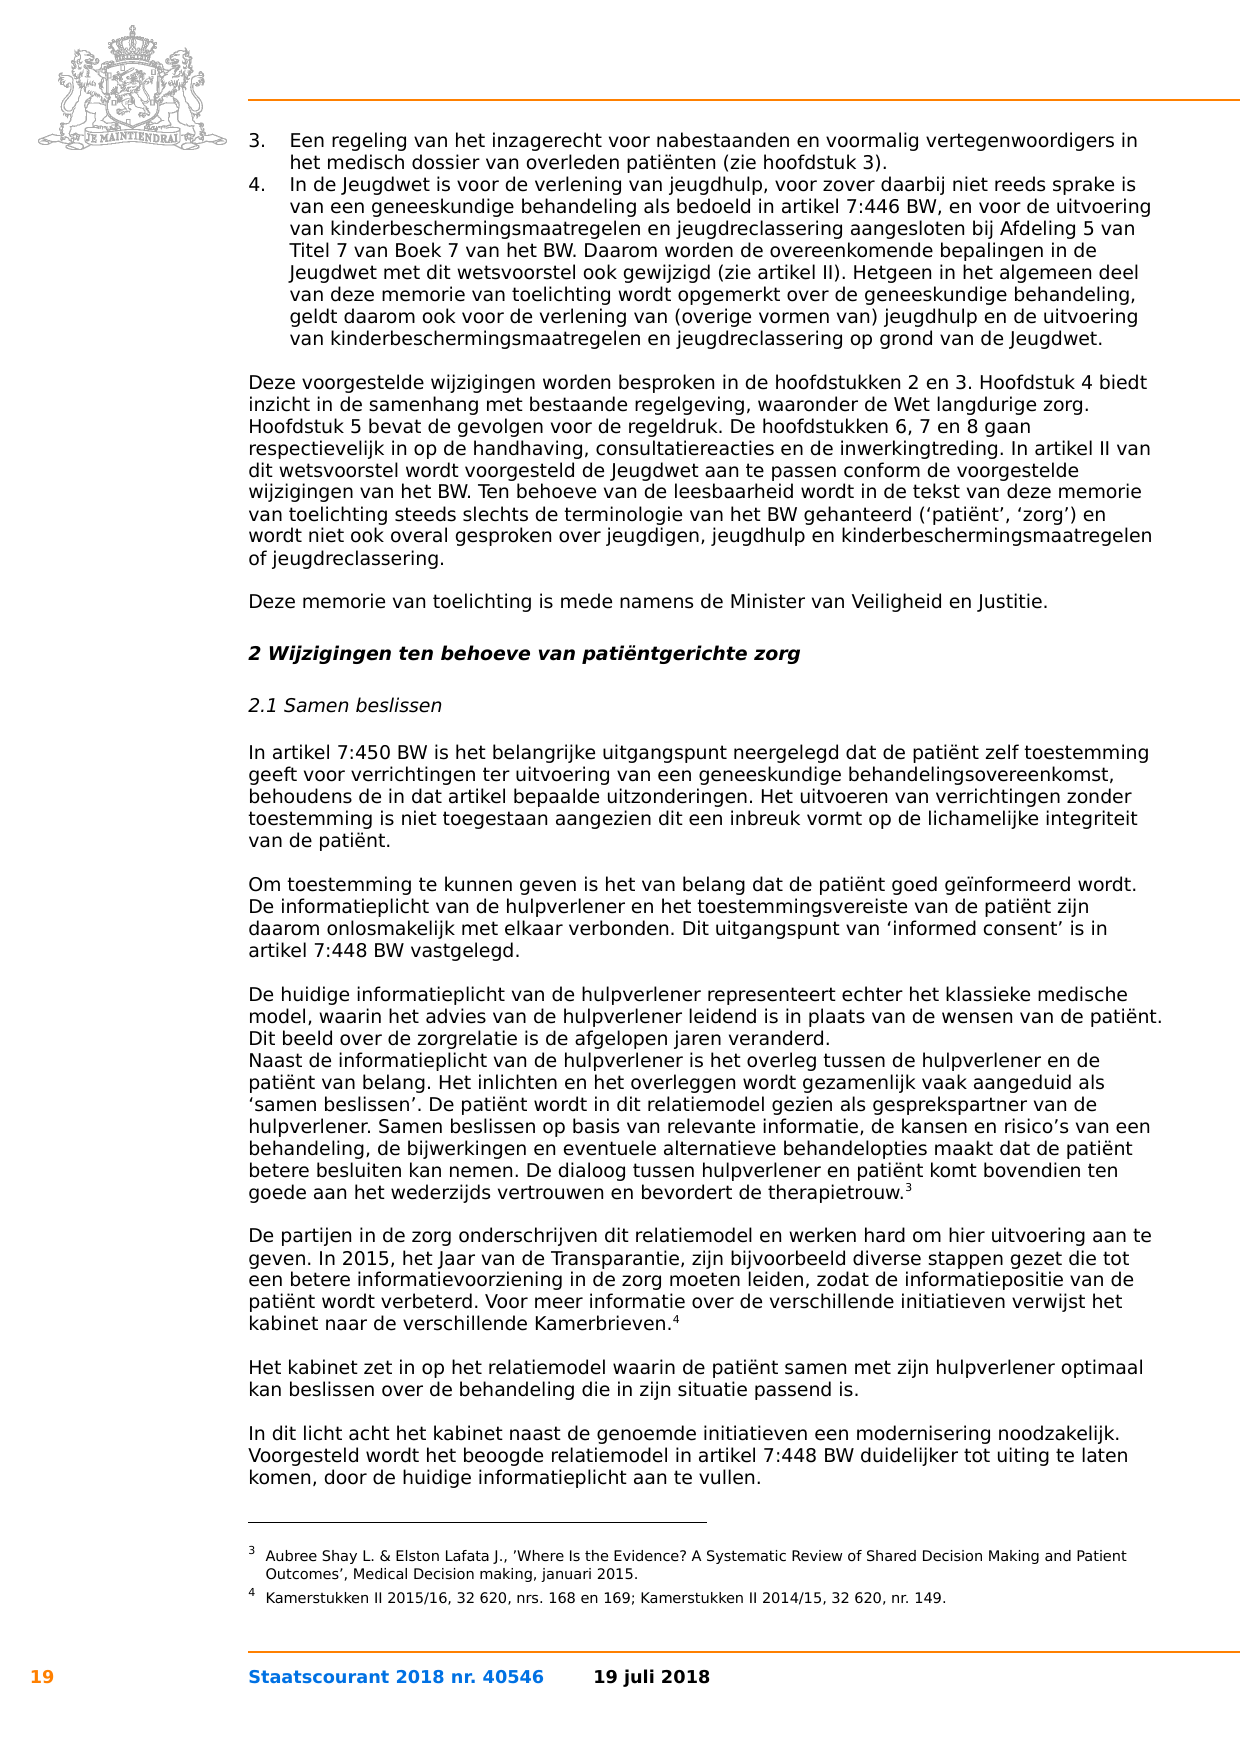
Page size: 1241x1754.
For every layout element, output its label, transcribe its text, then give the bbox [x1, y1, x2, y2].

text Aubree Shay L. & Elston Lafata J., ’Where Is the Evidence? A Systematic Review of Shared Decision Making and Patient Outcomes’, Medical Decision making, januari 2015. [248, 1544, 1163, 1583]
subtitle 2.1 Samen beslissen [248, 695, 1163, 717]
text In dit licht acht het kabinet naast de genoemde initiatieven een modernisering noodzakelijk. Voorgesteld wordt het beoogde relatiemodel in artikel 7:448 BW duidelijker tot uiting te laten komen, door de huidige informatieplicht aan te vullen. [248, 1423, 1163, 1489]
text Deze voorgestelde wijzigingen worden besproken in de hoofdstukken 2 en 3. Hoofdstuk 4 biedt inzicht in de samenhang met bestaande regelgeving, waaronder de Wet langdurige zorg. Hoofdstuk 5 bevat de gevolgen voor de regeldruk. De hoofdstukken 6, 7 en 8 gaan respectievelijk in op de handhaving, consultatiereacties en de inwerkingtreding. In artikel II van dit wetsvoorstel wordt voorgesteld de Jeugdwet aan te passen conform de voorgestelde wijzigingen van het BW. Ten behoeve van de leesbaarheid wordt in de tekst van deze memorie van toelichting steeds slechts de terminologie van het BW gehanteerd (‘patiënt’, ‘zorg’) en wordt niet ook overal gesproken over jeugdigen, jeugdhulp en kinderbeschermingsmaatregelen of jeugdreclassering. [248, 372, 1163, 569]
text Deze memorie van toelichting is mede namens de Minister van Veiligheid en Justitie. [248, 591, 1163, 613]
text Naast de informatieplicht van de hulpverlener is het overleg tussen de hulpverlener en de patiënt van belang. Het inlichten en het overleggen wordt gezamenlijk vaak aangeduid als ‘samen beslissen’. De patiënt wordt in dit relatiemodel gezien als gesprekspartner van de hulpverlener. Samen beslissen op basis van relevante informatie, de kansen en risico’s van een behandeling, de bijwerkingen en eventuele alternatieve behandelopties maakt dat de patiënt betere besluiten kan nemen. De dialoog tussen hulpverlener en patiënt komt bovendien ten goede aan het wederzijds vertrouwen en bevordert de therapietrouw. [248, 1050, 1163, 1203]
text In artikel 7:450 BW is het belangrijke uitgangspunt neergelegd dat de patiënt zelf toestemming geeft voor verrichtingen ter uitvoering van een geneeskundige behandelingsovereenkomst, behoudens de in dat artikel bepaalde uitzonderingen. Het uitvoeren van verrichtingen zonder toestemming is niet toegestaan aangezien dit een inbreuk vormt op de lichamelijke integriteit van de patiënt. [248, 742, 1163, 852]
text 3. Een regeling van het inzagerecht voor nabestaanden en voormalig vertegenwoordigers in het medisch dossier van overleden patiënten (zie hoofdstuk 3). [248, 130, 1163, 174]
text De partijen in de zorg onderschrijven dit relatiemodel en werken hard om hier uitvoering aan te geven. In 2015, het Jaar van de Transparantie, zijn bijvoorbeeld diverse stappen gezet die tot een betere informatievoorziening in de zorg moeten leiden, zodat de informatiepositie van de patiënt wordt verbeterd. Voor meer informatie over de verschillende initiatieven verwijst het kabinet naar de verschillende Kamerbrieven. [248, 1225, 1163, 1335]
text Het kabinet zet in op het relatiemodel waarin de patiënt samen met zijn hulpverlener optimaal kan beslissen over de behandeling die in zijn situatie passend is. [248, 1357, 1163, 1401]
text Kamerstukken II 2015/16, 32 620, nrs. 168 en 169; Kamerstukken II 2014/15, 32 620, nr. 149. [248, 1586, 1163, 1608]
text De huidige informatieplicht van de hulpverlener representeert echter het klassieke medische model, waarin het advies van de hulpverlener leidend is in plaats van de wensen van de patiënt. Dit beeld over de zorgrelatie is de afgelopen jaren veranderd. [248, 984, 1163, 1050]
text Om toestemming te kunnen geven is het van belang dat de patiënt goed geïnformeerd wordt. De informatieplicht van de hulpverlener en het toestemmingsvereiste van de patiënt zijn daarom onlosmakelijk met elkaar verbonden. Dit uitgangspunt van ‘informed consent’ is in artikel 7:448 BW vastgelegd. [248, 874, 1163, 962]
picture [38, 25, 227, 150]
subtitle 2 Wijzigingen ten behoeve van patiëntgerichte zorg [248, 643, 1163, 665]
text 4. In de Jeugdwet is voor de verlening van jeugdhulp, voor zover daarbij niet reeds sprake is van een geneeskundige behandeling als bedoeld in artikel 7:446 BW, en voor de uitvoering van kinderbeschermingsmaatregelen en jeugdreclassering aangesloten bij Afdeling 5 van Titel 7 van Boek 7 van het BW. Daarom worden de overeenkomende bepalingen in de Jeugdwet met dit wetsvoorstel ook gewijzigd (zie artikel II). Hetgeen in het algemeen deel van deze memorie van toelichting wordt opgemerkt over de geneeskundige behandeling, geldt daarom ook voor de verlening van (overige vormen van) jeugdhulp en de uitvoering van kinderbeschermingsmaatregelen en jeugdreclassering op grond van de Jeugdwet. [248, 174, 1163, 350]
